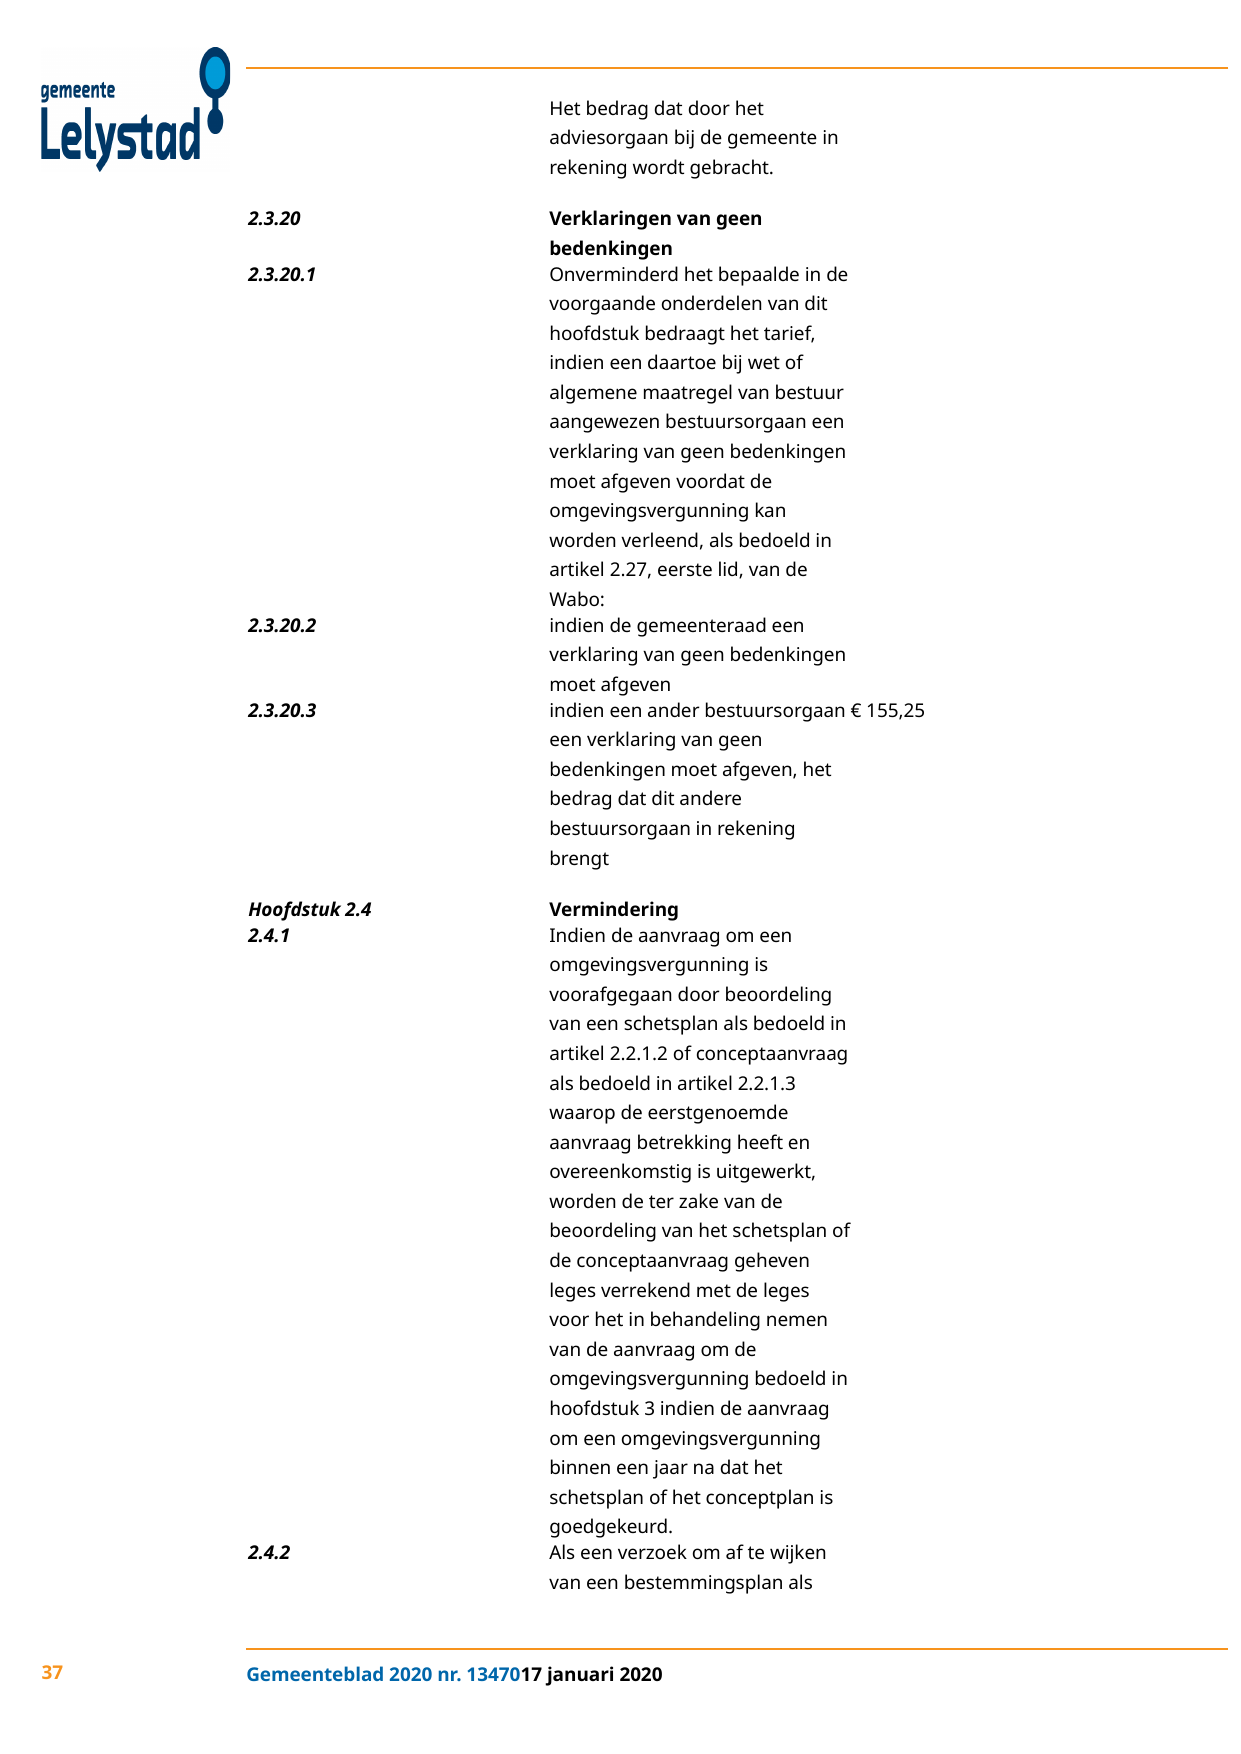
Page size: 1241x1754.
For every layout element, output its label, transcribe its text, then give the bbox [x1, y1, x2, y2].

table_cell [248, 870, 549, 896]
table_cell [850, 896, 1152, 922]
table_cell 2.3.20.1 [248, 261, 549, 612]
table_cell [549, 180, 850, 205]
picture [41, 47, 231, 172]
table_cell 2.3.20 [248, 205, 549, 261]
table_cell Het bedrag dat door het adviesorgaan bij de gemeente in rekening wordt gebracht. [549, 95, 850, 180]
table_cell 2.4.1 [248, 922, 549, 1539]
table_cell Als een verzoek om af te wijken van een bestemmingsplan als [549, 1539, 850, 1594]
table_cell [850, 180, 1152, 205]
table_cell [248, 95, 549, 180]
table_cell € 155,25 [850, 697, 1152, 870]
table_cell [850, 261, 1152, 612]
table_cell Onverminderd het bepaalde in de voorgaande onderdelen van dit hoofdstuk bedraagt het tarief, indien een daartoe bij wet of algemene maatregel van bestuur aangewezen bestuursorgaan een verklaring van geen bedenkingen moet afgeven voordat de omgevingsvergunning kan worden verleend, als bedoeld in artikel 2.27, eerste lid, van de Wabo: [549, 261, 850, 612]
table_cell [850, 95, 1152, 180]
table_cell [850, 205, 1152, 261]
table_cell indien een ander bestuursorgaan een verklaring van geen bedenkingen moet afgeven, het bedrag dat dit andere bestuursorgaan in rekening brengt [549, 697, 850, 870]
table_cell 2.3.20.3 [248, 697, 549, 870]
table_cell Vermindering [549, 896, 850, 922]
table_cell Verklaringen van geen bedenkingen [549, 205, 850, 261]
table_cell [850, 1539, 1152, 1594]
table_cell 2.3.20.2 [248, 612, 549, 697]
table_cell Indien de aanvraag om een omgevingsvergunning is voorafgegaan door beoordeling van een schetsplan als bedoeld in artikel 2.2.1.2 of conceptaanvraag als bedoeld in artikel 2.2.1.3 waarop de eerstgenoemde aanvraag betrekking heeft en overeenkomstig is uitgewerkt, worden de ter zake van de beoordeling van het schetsplan of de conceptaanvraag geheven leges verrekend met de leges voor het in behandeling nemen van de aanvraag om de omgevingsvergunning bedoeld in hoofdstuk 3 indien de aanvraag om een omgevingsvergunning binnen een jaar na dat het schetsplan of het conceptplan is goedgekeurd. [549, 922, 850, 1539]
table_cell [850, 612, 1152, 697]
table_cell Hoofdstuk 2.4 [248, 896, 549, 922]
table_cell indien de gemeenteraad een verklaring van geen bedenkingen moet afgeven [549, 612, 850, 697]
table_cell [248, 180, 549, 205]
table_cell [850, 922, 1152, 1539]
table_cell [850, 870, 1152, 896]
table_cell [549, 870, 850, 896]
table_cell 2.4.2 [248, 1539, 549, 1594]
